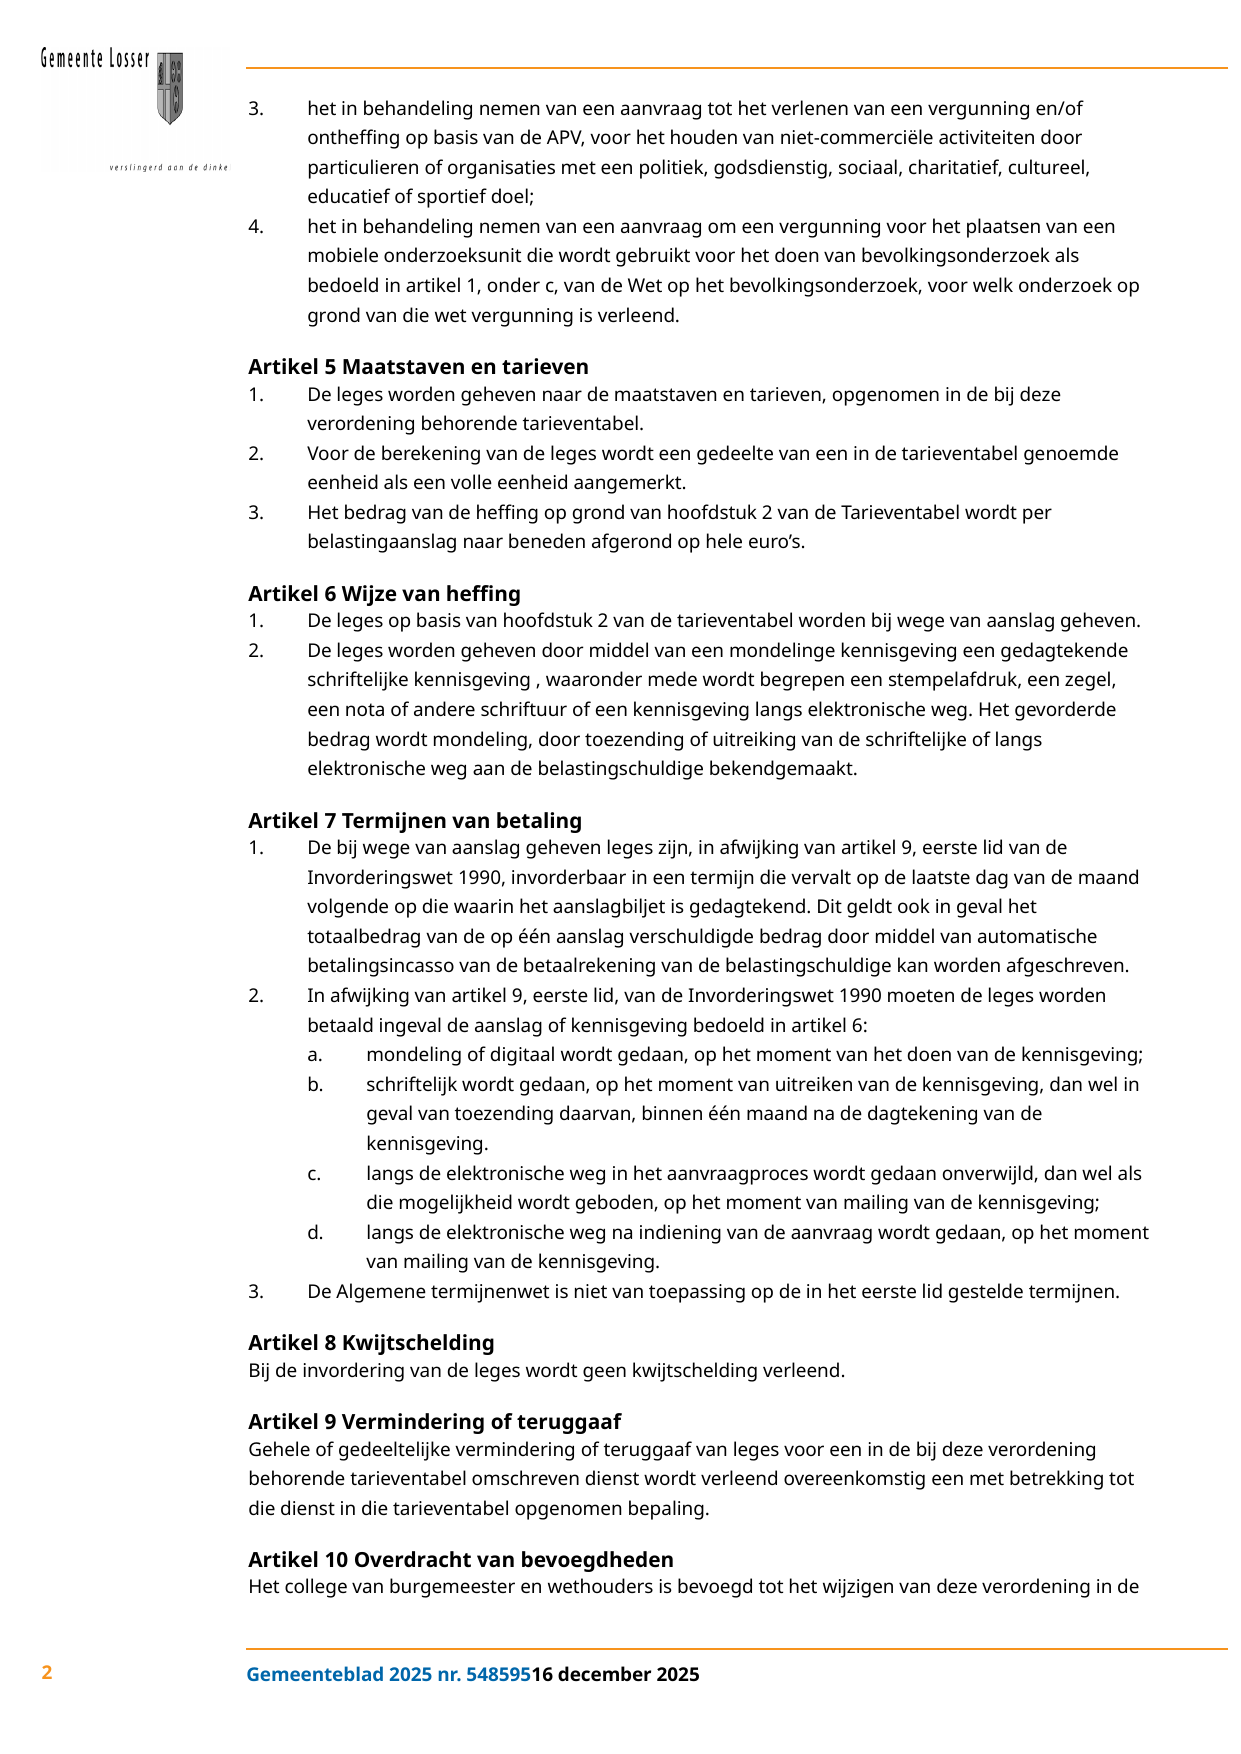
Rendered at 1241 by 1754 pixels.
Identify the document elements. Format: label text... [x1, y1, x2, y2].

list De leges worden geheven naar de maatstaven en tarieven, opgenomen in de bij deze verordening behorende tarieventabel. [248, 381, 1152, 436]
text Artikel 5 Maatstaven en tarieven [248, 352, 1152, 381]
list De leges op basis van hoofdstuk 2 van de tarieventabel worden bij wege van aanslag geheven. [248, 607, 1152, 633]
text Gehele of gedeeltelijke vermindering of teruggaaf van leges voor een in de bij deze verordening behorende tarieventabel omschreven dienst wordt verleend overeenkomstig een met betrekking tot die dienst in die tarieventabel opgenomen bepaling. [248, 1436, 1152, 1521]
text Het college van burgemeester en wethouders is bevoegd tot het wijzigen van deze verordening in de [248, 1574, 1152, 1599]
text Artikel 6 Wijze van heffing [248, 579, 1152, 607]
list schriftelijk wordt gedaan, op het moment van uitreiken van de kennisgeving, dan wel in geval van toezending daarvan, binnen één maand na de dagtekening van de kennisgeving. [307, 1071, 1152, 1156]
list mondeling of digitaal wordt gedaan, op het moment van het doen van de kennisgeving; [307, 1041, 1152, 1067]
list De bij wege van aanslag geheven leges zijn, in afwijking van artikel 9, eerste lid van de Invorderingswet 1990, invorderbaar in een termijn die vervalt op de laatste dag van de maand volgende op die waarin het aanslagbiljet is gedagtekend. Dit geldt ook in geval het totaalbedrag van de op één aanslag verschuldigde bedrag door middel van automatische betalingsincasso van de betaalrekening van de belastingschuldige kan worden afgeschreven. [248, 834, 1152, 978]
list Voor de berekening van de leges wordt een gedeelte van een in de tarieventabel genoemde eenheid als een volle eenheid aangemerkt. [248, 440, 1152, 495]
list De Algemene termijnenwet is niet van toepassing op de in het eerste lid gestelde termijnen. [248, 1278, 1152, 1304]
list langs de elektronische weg in het aanvraagproces wordt gedaan onverwijld, dan wel als die mogelijkheid wordt geboden, op het moment van mailing van de kennisgeving; [307, 1160, 1152, 1215]
list het in behandeling nemen van een aanvraag om een vergunning voor het plaatsen van een mobiele onderzoeksunit die wordt gebruikt voor het doen van bevolkingsonderzoek als bedoeld in artikel 1, onder c, van de Wet op het bevolkingsonderzoek, voor welk onderzoek op grond van die wet vergunning is verleend. [248, 213, 1152, 328]
list De leges worden geheven door middel van een mondelinge kennisgeving een gedagtekende schriftelijke kennisgeving , waaronder mede wordt begrepen een stempelafdruk, een zegel, een nota of andere schriftuur of een kennisgeving langs elektronische weg. Het gevorderde bedrag wordt mondeling, door toezending of uitreiking van de schriftelijke of langs elektronische weg aan de belastingschuldige bekendgemaakt. [248, 637, 1152, 781]
text Artikel 9 Vermindering of teruggaaf [248, 1407, 1152, 1436]
text Artikel 10 Overdracht van bevoegdheden [248, 1545, 1152, 1574]
list In afwijking van artikel 9, eerste lid, van de Invorderingswet 1990 moeten de leges worden betaald ingeval de aanslag of kennisgeving bedoeld in artikel 6: [248, 982, 1152, 1037]
text Artikel 8 Kwijtschelding [248, 1328, 1152, 1357]
picture [41, 47, 231, 172]
text Artikel 7 Termijnen van betaling [248, 806, 1152, 834]
text Bij de invordering van de leges wordt geen kwijtschelding verleend. [248, 1357, 1152, 1383]
list Het bedrag van de heffing op grond van hoofdstuk 2 van de Tarieventabel wordt per belastingaanslag naar beneden afgerond op hele euro’s. [248, 499, 1152, 554]
list het in behandeling nemen van een aanvraag tot het verlenen van een vergunning en/of ontheffing op basis van de APV, voor het houden van niet-commerciële activiteiten door particulieren of organisaties met een politiek, godsdienstig, sociaal, charitatief, cultureel, educatief of sportief doel; [248, 95, 1152, 209]
list langs de elektronische weg na indiening van de aanvraag wordt gedaan, op het moment van mailing van de kennisgeving. [307, 1219, 1152, 1274]
